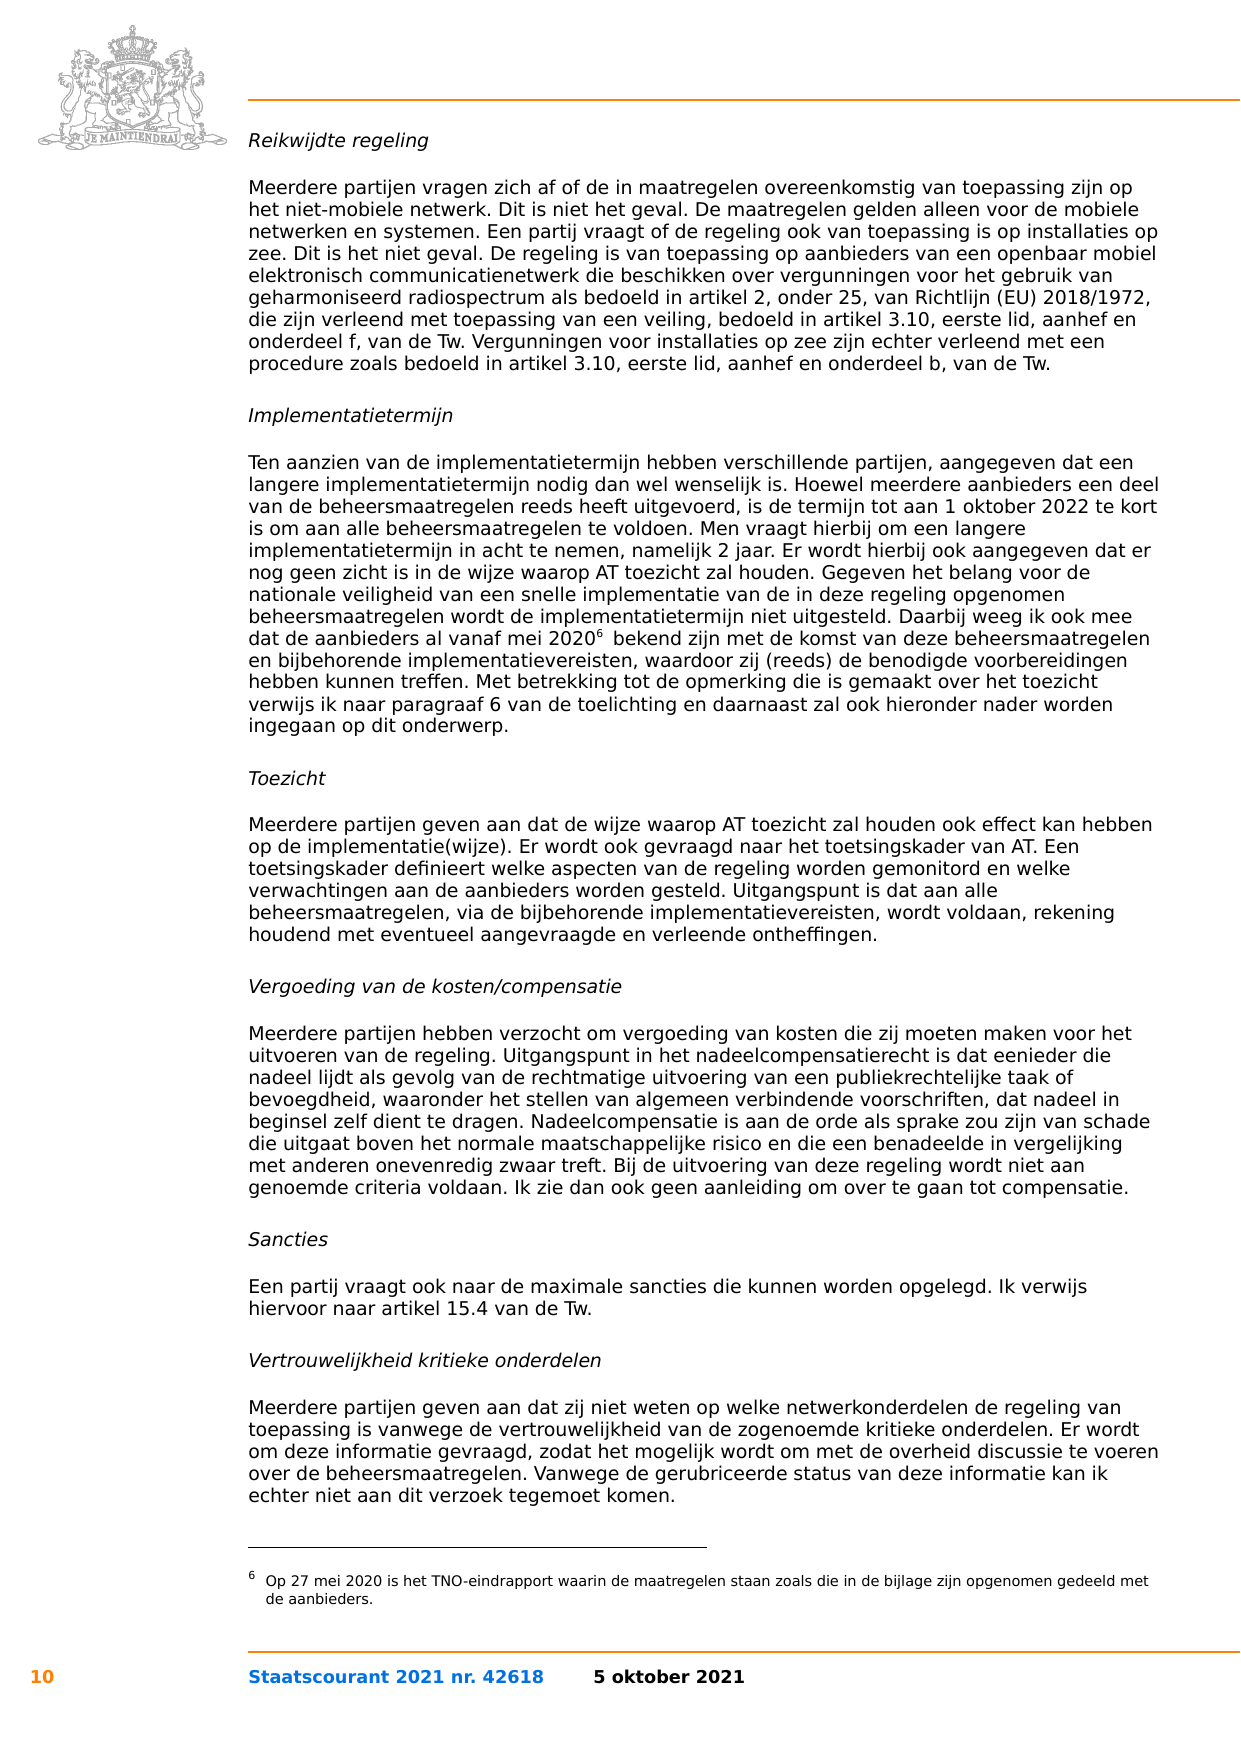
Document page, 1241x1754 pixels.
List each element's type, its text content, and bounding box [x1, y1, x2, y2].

subtitle Reikwijdte regeling [248, 130, 1163, 152]
text Meerdere partijen hebben verzocht om vergoeding van kosten die zij moeten maken voor het uitvoeren van de regeling. Uitgangspunt in het nadeelcompensatierecht is dat eenieder die nadeel lijdt als gevolg van de rechtmatige uitvoering van een publiekrechtelijke taak of bevoegdheid, waaronder het stellen van algemeen verbindende voorschriften, dat nadeel in beginsel zelf dient te dragen. Nadeelcompensatie is aan de orde als sprake zou zijn van schade die uitgaat boven het normale maatschappelijke risico en die een benadeelde in vergelijking met anderen onevenredig zwaar treft. Bij de uitvoering van deze regeling wordt niet aan genoemde criteria voldaan. Ik zie dan ook geen aanleiding om over te gaan tot compensatie. [248, 1023, 1163, 1199]
subtitle Toezicht [248, 767, 1163, 789]
text Ten aanzien van de implementatietermijn hebben verschillende partijen, aangegeven dat een langere implementatietermijn nodig dan wel wenselijk is. Hoewel meerdere aanbieders een deel van de beheersmaatregelen reeds heeft uitgevoerd, is de termijn tot aan 1 oktober 2022 te kort is om aan alle beheersmaatregelen te voldoen. Men vraagt hierbij om een langere implementatietermijn in acht te nemen, namelijk 2 jaar. Er wordt hierbij ook aangegeven dat er nog geen zicht is in de wijze waarop AT toezicht zal houden. Gegeven het belang voor de nationale veiligheid van een snelle implementatie van de in deze regeling opgenomen beheersmaatregelen wordt de implementatietermijn niet uitgesteld. Daarbij weeg ik ook mee dat de aanbieders al vanaf mei 2020 bekend zijn met de komst van deze beheersmaatregelen en bijbehorende implementatievereisten, waardoor zij (reeds) de benodigde voorbereidingen hebben kunnen treffen. Met betrekking tot de opmerking die is gemaakt over het toezicht verwijs ik naar paragraaf 6 van de toelichting en daarnaast zal ook hieronder nader worden ingegaan op dit onderwerp. [248, 452, 1163, 737]
text Meerdere partijen vragen zich af of de in maatregelen overeenkomstig van toepassing zijn op het niet-mobiele netwerk. Dit is niet het geval. De maatregelen gelden alleen voor de mobiele netwerken en systemen. Een partij vraagt of de regeling ook van toepassing is op installaties op zee. Dit is het niet geval. De regeling is van toepassing op aanbieders van een openbaar mobiel elektronisch communicatienetwerk die beschikken over vergunningen voor het gebruik van geharmoniseerd radiospectrum als bedoeld in artikel 2, onder 25, van Richtlijn (EU) 2018/1972, die zijn verleend met toepassing van een veiling, bedoeld in artikel 3.10, eerste lid, aanhef en onderdeel f, van de Tw. Vergunningen voor installaties op zee zijn echter verleend met een procedure zoals bedoeld in artikel 3.10, eerste lid, aanhef en onderdeel b, van de Tw. [248, 177, 1163, 375]
text Meerdere partijen geven aan dat de wijze waarop AT toezicht zal houden ook effect kan hebben op de implementatie(wijze). Er wordt ook gevraagd naar het toetsingskader van AT. Een toetsingskader definieert welke aspecten van de regeling worden gemonitord en welke verwachtingen aan de aanbieders worden gesteld. Uitgangspunt is dat aan alle beheersmaatregelen, via de bijbehorende implementatievereisten, wordt voldaan, rekening houdend met eventueel aangevraagde en verleende ontheffingen. [248, 814, 1163, 946]
text Op 27 mei 2020 is het TNO-eindrapport waarin de maatregelen staan zoals die in de bijlage zijn opgenomen gedeeld met de aanbieders. [248, 1569, 1163, 1608]
subtitle Vertrouwelijkheid kritieke onderdelen [248, 1350, 1163, 1372]
subtitle Implementatietermijn [248, 405, 1163, 427]
picture [38, 25, 227, 150]
text Een partij vraagt ook naar de maximale sancties die kunnen worden opgelegd. Ik verwijs hiervoor naar artikel 15.4 van de Tw. [248, 1276, 1163, 1320]
subtitle Sancties [248, 1229, 1163, 1251]
text Meerdere partijen geven aan dat zij niet weten op welke netwerkonderdelen de regeling van toepassing is vanwege de vertrouwelijkheid van de zogenoemde kritieke onderdelen. Er wordt om deze informatie gevraagd, zodat het mogelijk wordt om met de overheid discussie te voeren over de beheersmaatregelen. Vanwege de gerubriceerde status van deze informatie kan ik echter niet aan dit verzoek tegemoet komen. [248, 1397, 1163, 1507]
subtitle Vergoeding van de kosten/compensatie [248, 976, 1163, 998]
